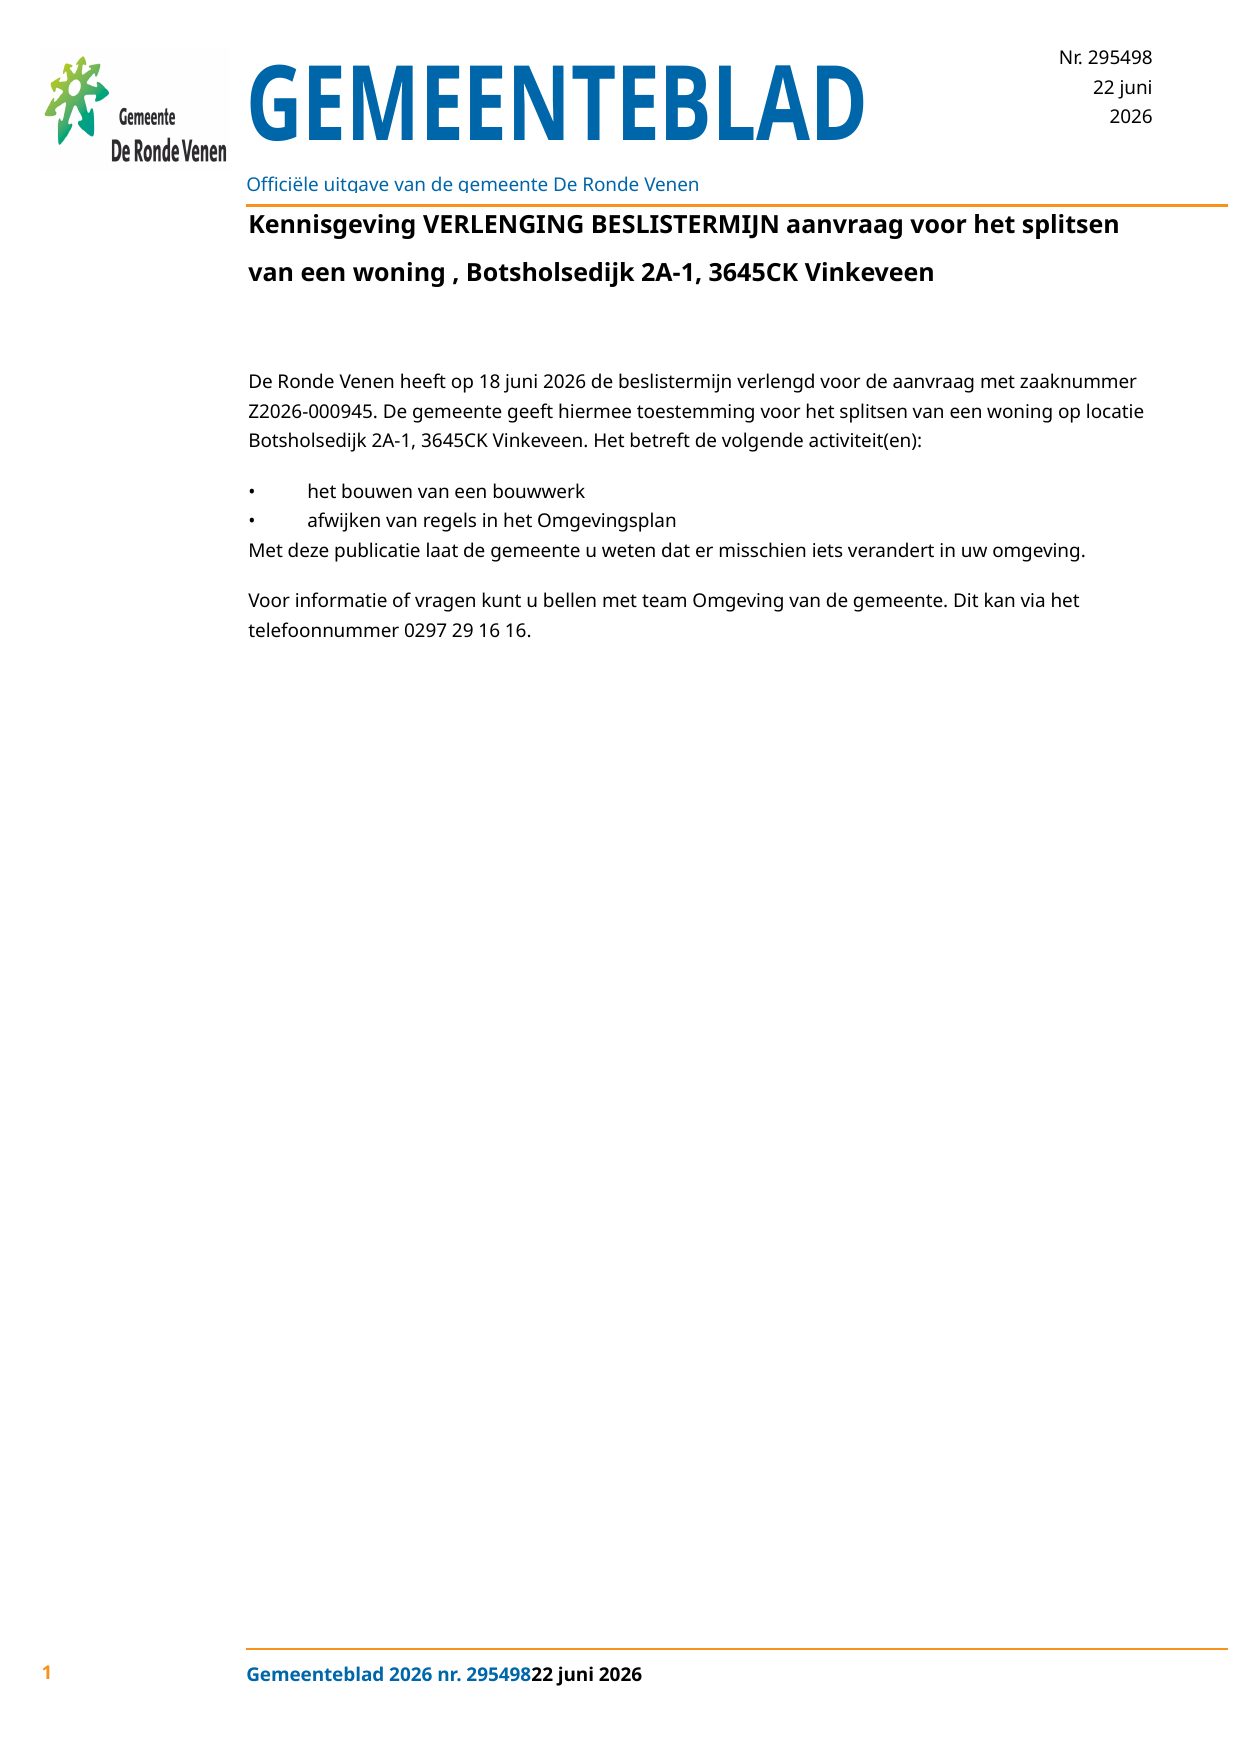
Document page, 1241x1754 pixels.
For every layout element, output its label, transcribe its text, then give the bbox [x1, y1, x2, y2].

text Kennisgeving VERLENGING BESLISTERMIJN aanvraag voor het splitsen van een woning , Botsholsedijk 2A-1, 3645CK Vinkeveen [248, 207, 1152, 288]
text De Ronde Venen heeft op 18 juni 2026 de beslistermijn verlengd voor de aanvraag met zaaknummer Z2026-000945. De gemeente geeft hiermee toestemming voor het splitsen van een woning op locatie Botsholsedijk 2A-1, 3645CK Vinkeveen. Het betreft de volgende activiteit(en): [248, 368, 1152, 453]
picture [41, 47, 231, 172]
text Met deze publicatie laat de gemeente u weten dat er misschien iets verandert in uw omgeving. [248, 537, 1152, 563]
list afwijken van regels in het Omgevingsplan [248, 507, 1152, 533]
list het bouwen van een bouwwerk [248, 478, 1152, 504]
text Voor informatie of vragen kunt u bellen met team Omgeving van de gemeente. Dit kan via het telefoonnummer 0297 29 16 16. [248, 587, 1152, 643]
